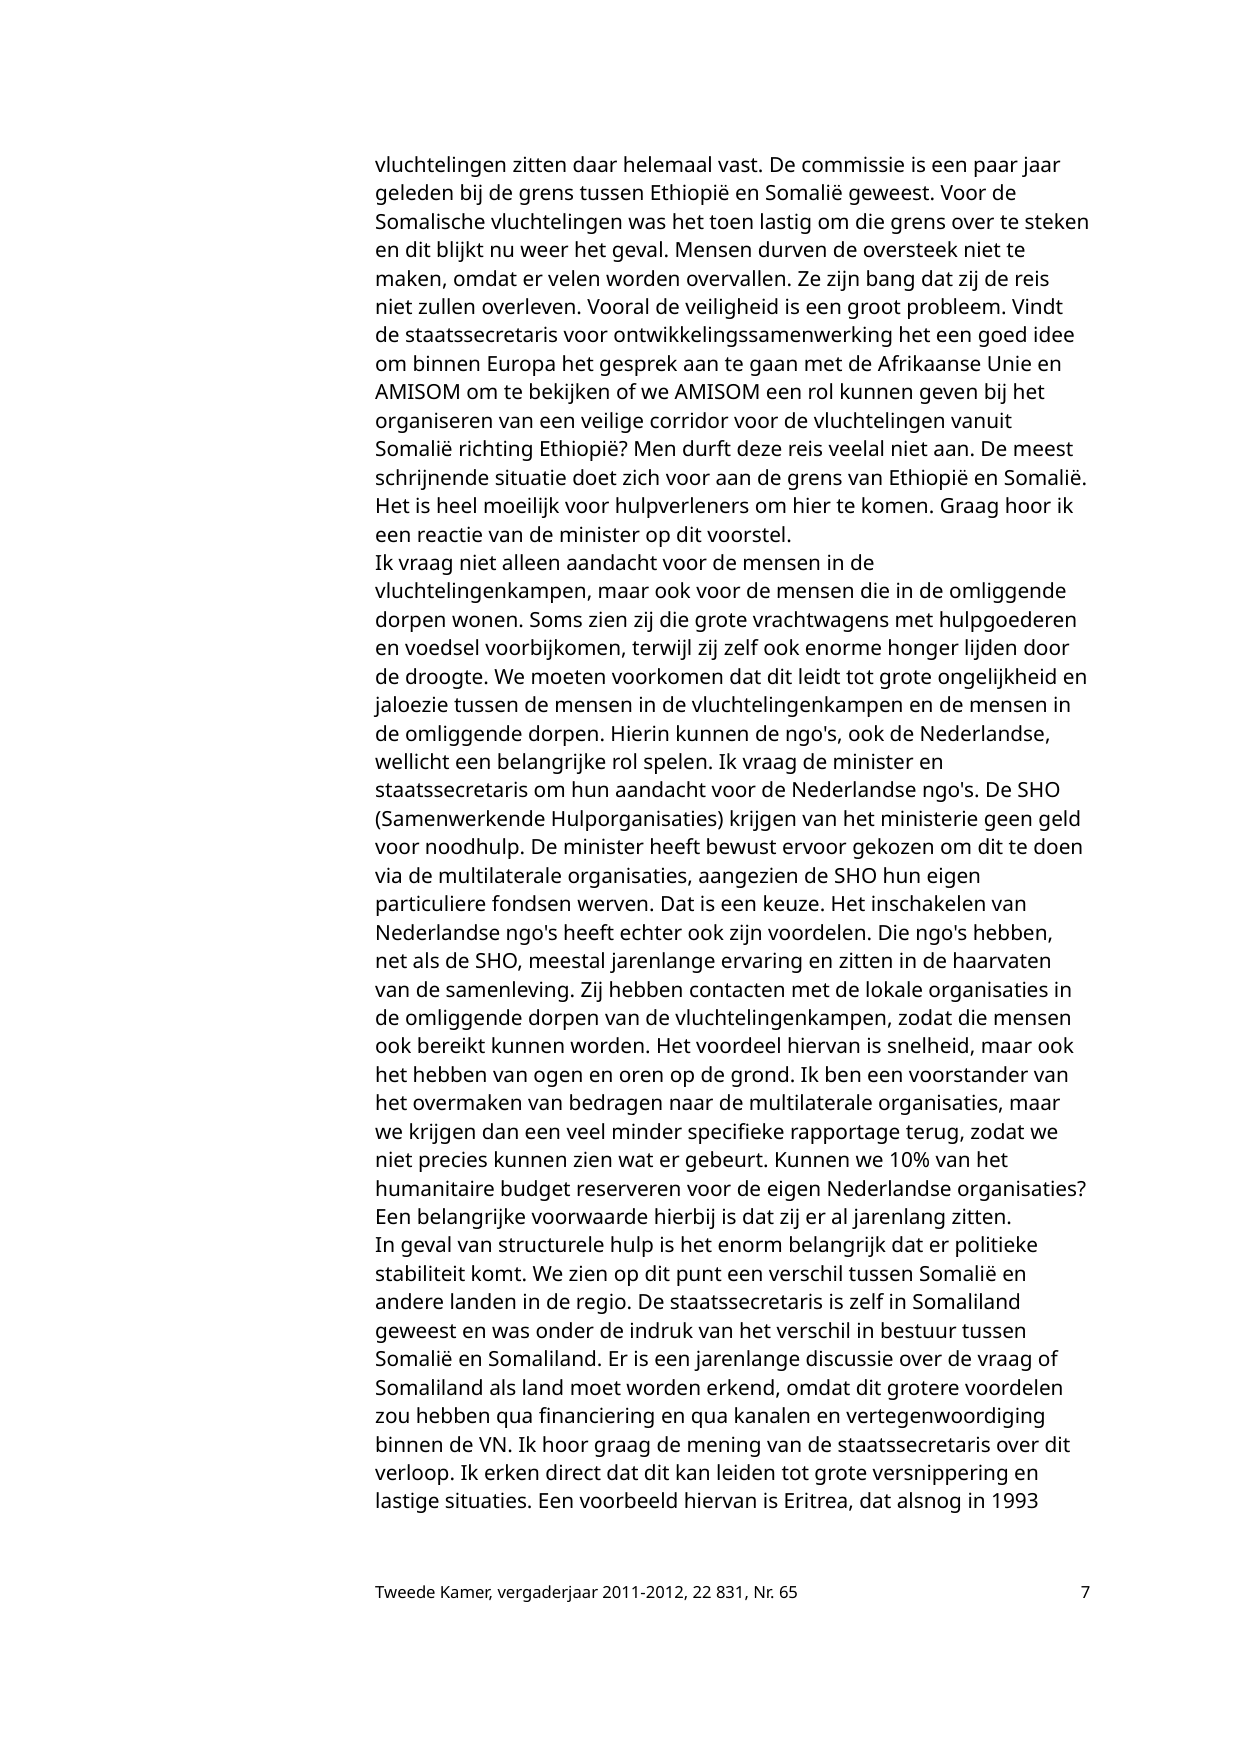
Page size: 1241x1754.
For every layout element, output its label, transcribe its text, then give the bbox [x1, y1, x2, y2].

text vluchtelingen zitten daar helemaal vast. De commissie is een paar jaar geleden bij de grens tussen Ethiopië en Somalië geweest. Voor de Somalische vluchtelingen was het toen lastig om die grens over te steken en dit blijkt nu weer het geval. Mensen durven de oversteek niet te maken, omdat er velen worden overvallen. Ze zijn bang dat zij de reis niet zullen overleven. Vooral de veiligheid is een groot probleem. Vindt de staatssecretaris voor ontwikkelingssamenwerking het een goed idee om binnen Europa het gesprek aan te gaan met de Afrikaanse Unie en AMISOM om te bekijken of we AMISOM een rol kunnen geven bij het organiseren van een veilige corridor voor de vluchtelingen vanuit Somalië richting Ethiopië? Men durft deze reis veelal niet aan. De meest schrijnende situatie doet zich voor aan de grens van Ethiopië en Somalië. Het is heel moeilijk voor hulpverleners om hier te komen. Graag hoor ik een reactie van de minister op dit voorstel. [375, 150, 1090, 548]
text Ik vraag niet alleen aandacht voor de mensen in de vluchtelingenkampen, maar ook voor de mensen die in de omliggende dorpen wonen. Soms zien zij die grote vrachtwagens met hulpgoederen en voedsel voorbijkomen, terwijl zij zelf ook enorme honger lijden door de droogte. We moeten voorkomen dat dit leidt tot grote ongelijkheid en jaloezie tussen de mensen in de vluchtelingenkampen en de mensen in de omliggende dorpen. Hierin kunnen de ngo's, ook de Nederlandse, wellicht een belangrijke rol spelen. Ik vraag de minister en staatssecretaris om hun aandacht voor de Nederlandse ngo's. De SHO (Samenwerkende Hulporganisaties) krijgen van het ministerie geen geld voor noodhulp. De minister heeft bewust ervoor gekozen om dit te doen via de multilaterale organisaties, aangezien de SHO hun eigen particuliere fondsen werven. Dat is een keuze. Het inschakelen van Nederlandse ngo's heeft echter ook zijn voordelen. Die ngo's hebben, net als de SHO, meestal jarenlange ervaring en zitten in de haarvaten van de samenleving. Zij hebben contacten met de lokale organisaties in de omliggende dorpen van de vluchtelingenkampen, zodat die mensen ook bereikt kunnen worden. Het voordeel hiervan is snelheid, maar ook het hebben van ogen en oren op de grond. Ik ben een voorstander van het overmaken van bedragen naar de multilaterale organisaties, maar we krijgen dan een veel minder specifieke rapportage terug, zodat we niet precies kunnen zien wat er gebeurt. Kunnen we 10% van het humanitaire budget reserveren voor de eigen Nederlandse organisaties? Een belangrijke voorwaarde hierbij is dat zij er al jarenlang zitten. [375, 548, 1090, 1231]
text In geval van structurele hulp is het enorm belangrijk dat er politieke stabiliteit komt. We zien op dit punt een verschil tussen Somalië en andere landen in de regio. De staatssecretaris is zelf in Somaliland geweest en was onder de indruk van het verschil in bestuur tussen Somalië en Somaliland. Er is een jarenlange discussie over de vraag of Somaliland als land moet worden erkend, omdat dit grotere voordelen zou hebben qua financiering en qua kanalen en vertegenwoordiging binnen de VN. Ik hoor graag de mening van de staatssecretaris over dit verloop. Ik erken direct dat dit kan leiden tot grote versnippering en lastige situaties. Een voorbeeld hiervan is Eritrea, dat alsnog in 1993 [375, 1231, 1090, 1515]
